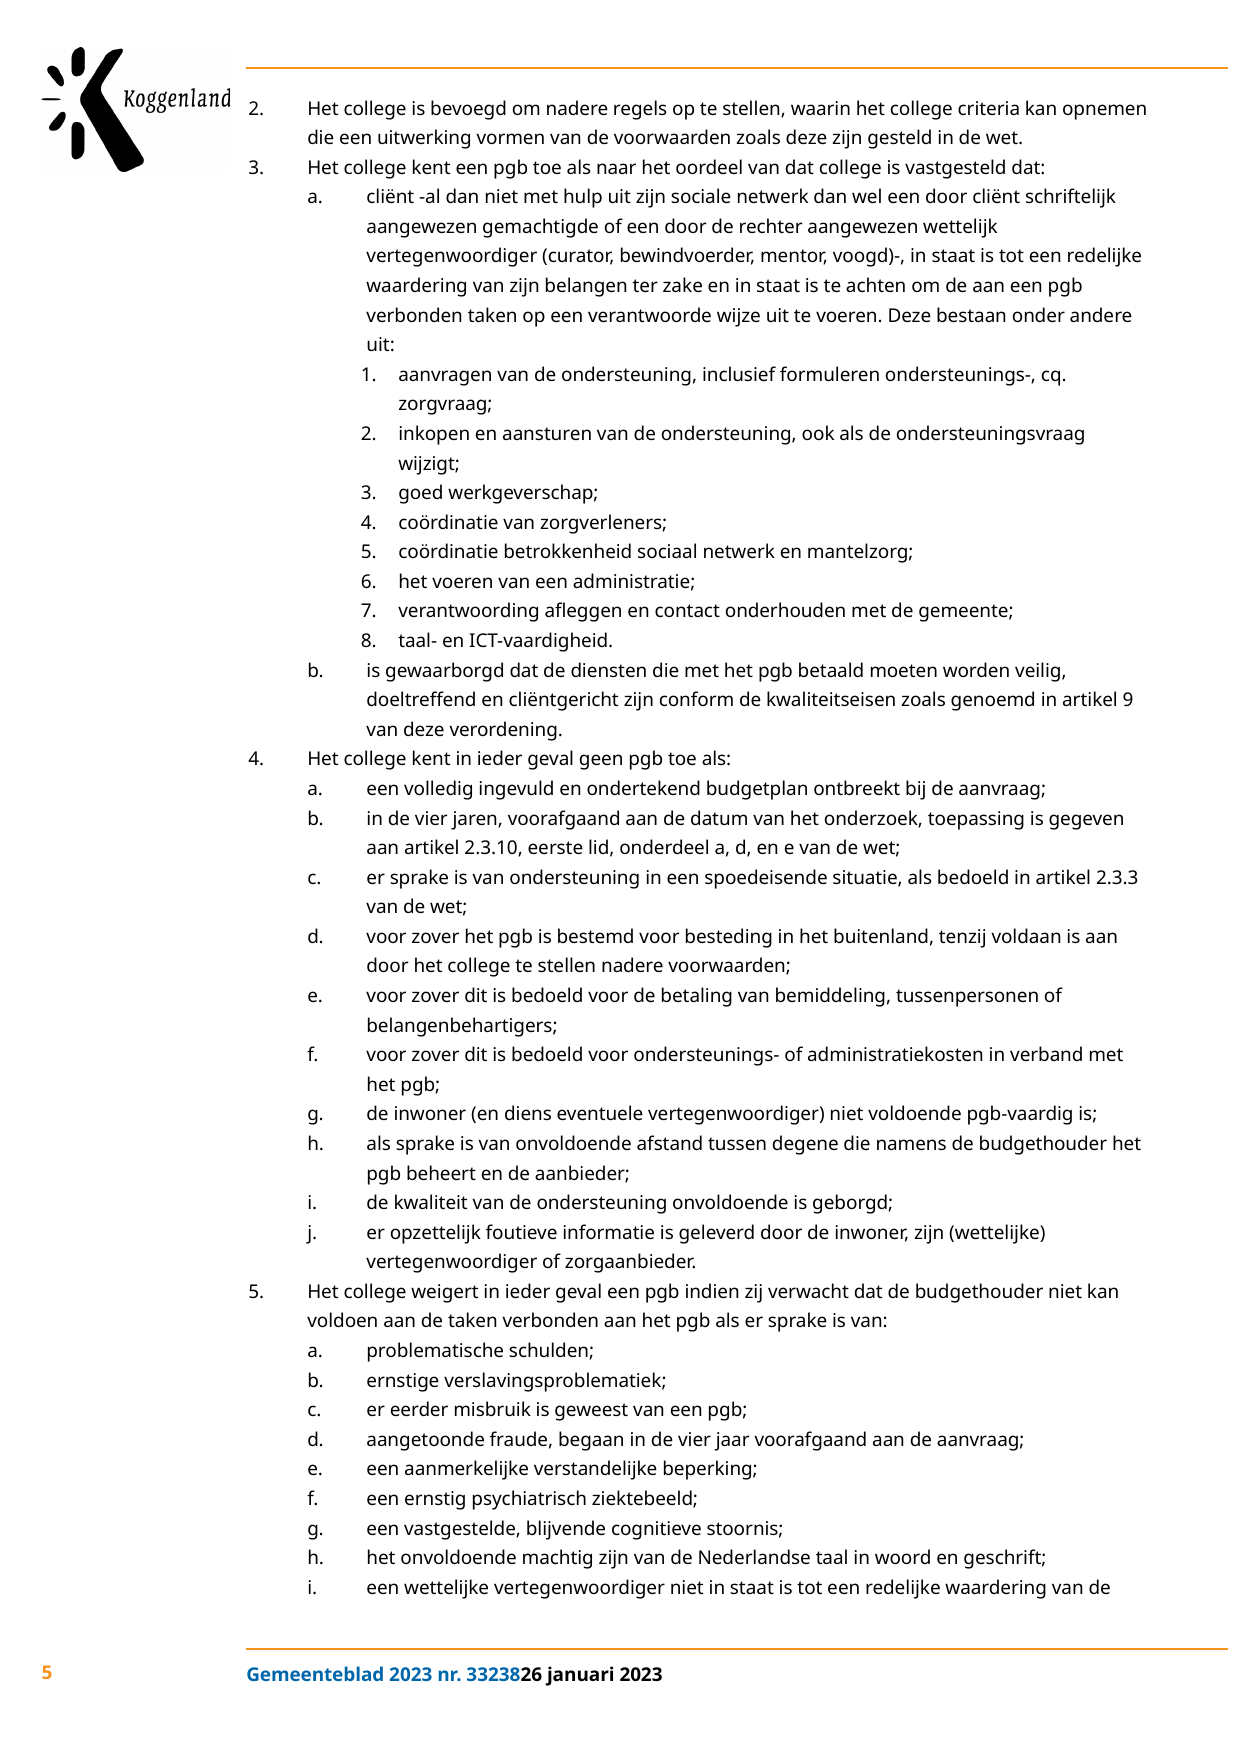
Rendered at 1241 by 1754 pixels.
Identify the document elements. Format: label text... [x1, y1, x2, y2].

list aanvragen van de ondersteuning, inclusief formuleren ondersteunings-, cq. zorgvraag; [361, 361, 1152, 416]
list er opzettelijk foutieve informatie is geleverd door de inwoner, zijn (wettelijke) vertegenwoordiger of zorgaanbieder. [307, 1219, 1152, 1274]
list voor zover het pgb is bestemd voor besteding in het buitenland, tenzij voldaan is aan door het college te stellen nadere voorwaarden; [307, 923, 1152, 978]
list een vastgestelde, blijvende cognitieve stoornis; [307, 1515, 1152, 1541]
list taal- en ICT-vaardigheid. [361, 627, 1152, 653]
list coördinatie betrokkenheid sociaal netwerk en mantelzorg; [361, 538, 1152, 564]
list Het college kent in ieder geval geen pgb toe als: [248, 746, 1152, 771]
list de kwaliteit van de ondersteuning onvoldoende is geborgd; [307, 1189, 1152, 1215]
list er sprake is van ondersteuning in een spoedeisende situatie, als bedoeld in artikel 2.3.3 van de wet; [307, 864, 1152, 919]
list voor zover dit is bedoeld voor ondersteunings- of administratiekosten in verband met het pgb; [307, 1041, 1152, 1097]
list een wettelijke vertegenwoordiger niet in staat is tot een redelijke waardering van de [307, 1574, 1152, 1600]
list de inwoner (en diens eventuele vertegenwoordiger) niet voldoende pgb-vaardig is; [307, 1101, 1152, 1126]
list coördinatie van zorgverleners; [361, 509, 1152, 535]
list Het college kent een pgb toe als naar het oordeel van dat college is vastgesteld dat: [248, 154, 1152, 180]
list het onvoldoende machtig zijn van de Nederlandse taal in woord en geschrift; [307, 1544, 1152, 1570]
list Het college weigert in ieder geval een pgb indien zij verwacht dat de budgethouder niet kan voldoen aan de taken verbonden aan het pgb als er sprake is van: [248, 1278, 1152, 1333]
list is gewaarborgd dat de diensten die met het pgb betaald moeten worden veilig, doeltreffend en cliëntgericht zijn conform de kwaliteitseisen zoals genoemd in artikel 9 van deze verordening. [307, 657, 1152, 742]
list een aanmerkelijke verstandelijke beperking; [307, 1456, 1152, 1481]
list inkopen en aansturen van de ondersteuning, ook als de ondersteuningsvraag wijzigt; [361, 420, 1152, 476]
list het voeren van een administratie; [361, 568, 1152, 594]
list problematische schulden; [307, 1337, 1152, 1363]
list cliënt -al dan niet met hulp uit zijn sociale netwerk dan wel een door cliënt schriftelijk aangewezen gemachtigde of een door de rechter aangewezen wettelijk vertegenwoordiger (curator, bewindvoerder, mentor, voogd)-, in staat is tot een redelijke waardering van zijn belangen ter zake en in staat is te achten om de aan een pgb verbonden taken op een verantwoorde wijze uit te voeren. Deze bestaan onder andere uit: [307, 183, 1152, 357]
list een volledig ingevuld en ondertekend budgetplan ontbreekt bij de aanvraag; [307, 775, 1152, 801]
list ernstige verslavingsproblematiek; [307, 1367, 1152, 1393]
list een ernstig psychiatrisch ziektebeeld; [307, 1485, 1152, 1511]
picture [41, 47, 231, 172]
list als sprake is van onvoldoende afstand tussen degene die namens de budgethouder het pgb beheert en de aanbieder; [307, 1130, 1152, 1186]
list verantwoording afleggen en contact onderhouden met de gemeente; [361, 598, 1152, 623]
list goed werkgeverschap; [361, 479, 1152, 505]
list aangetoonde fraude, begaan in de vier jaar voorafgaand aan de aanvraag; [307, 1426, 1152, 1452]
list Het college is bevoegd om nadere regels op te stellen, waarin het college criteria kan opnemen die een uitwerking vormen van de voorwaarden zoals deze zijn gesteld in de wet. [248, 95, 1152, 150]
list er eerder misbruik is geweest van een pgb; [307, 1396, 1152, 1422]
list voor zover dit is bedoeld voor de betaling van bemiddeling, tussenpersonen of belangenbehartigers; [307, 982, 1152, 1038]
list in de vier jaren, voorafgaand aan de datum van het onderzoek, toepassing is gegeven aan artikel 2.3.10, eerste lid, onderdeel a, d, en e van de wet; [307, 805, 1152, 860]
